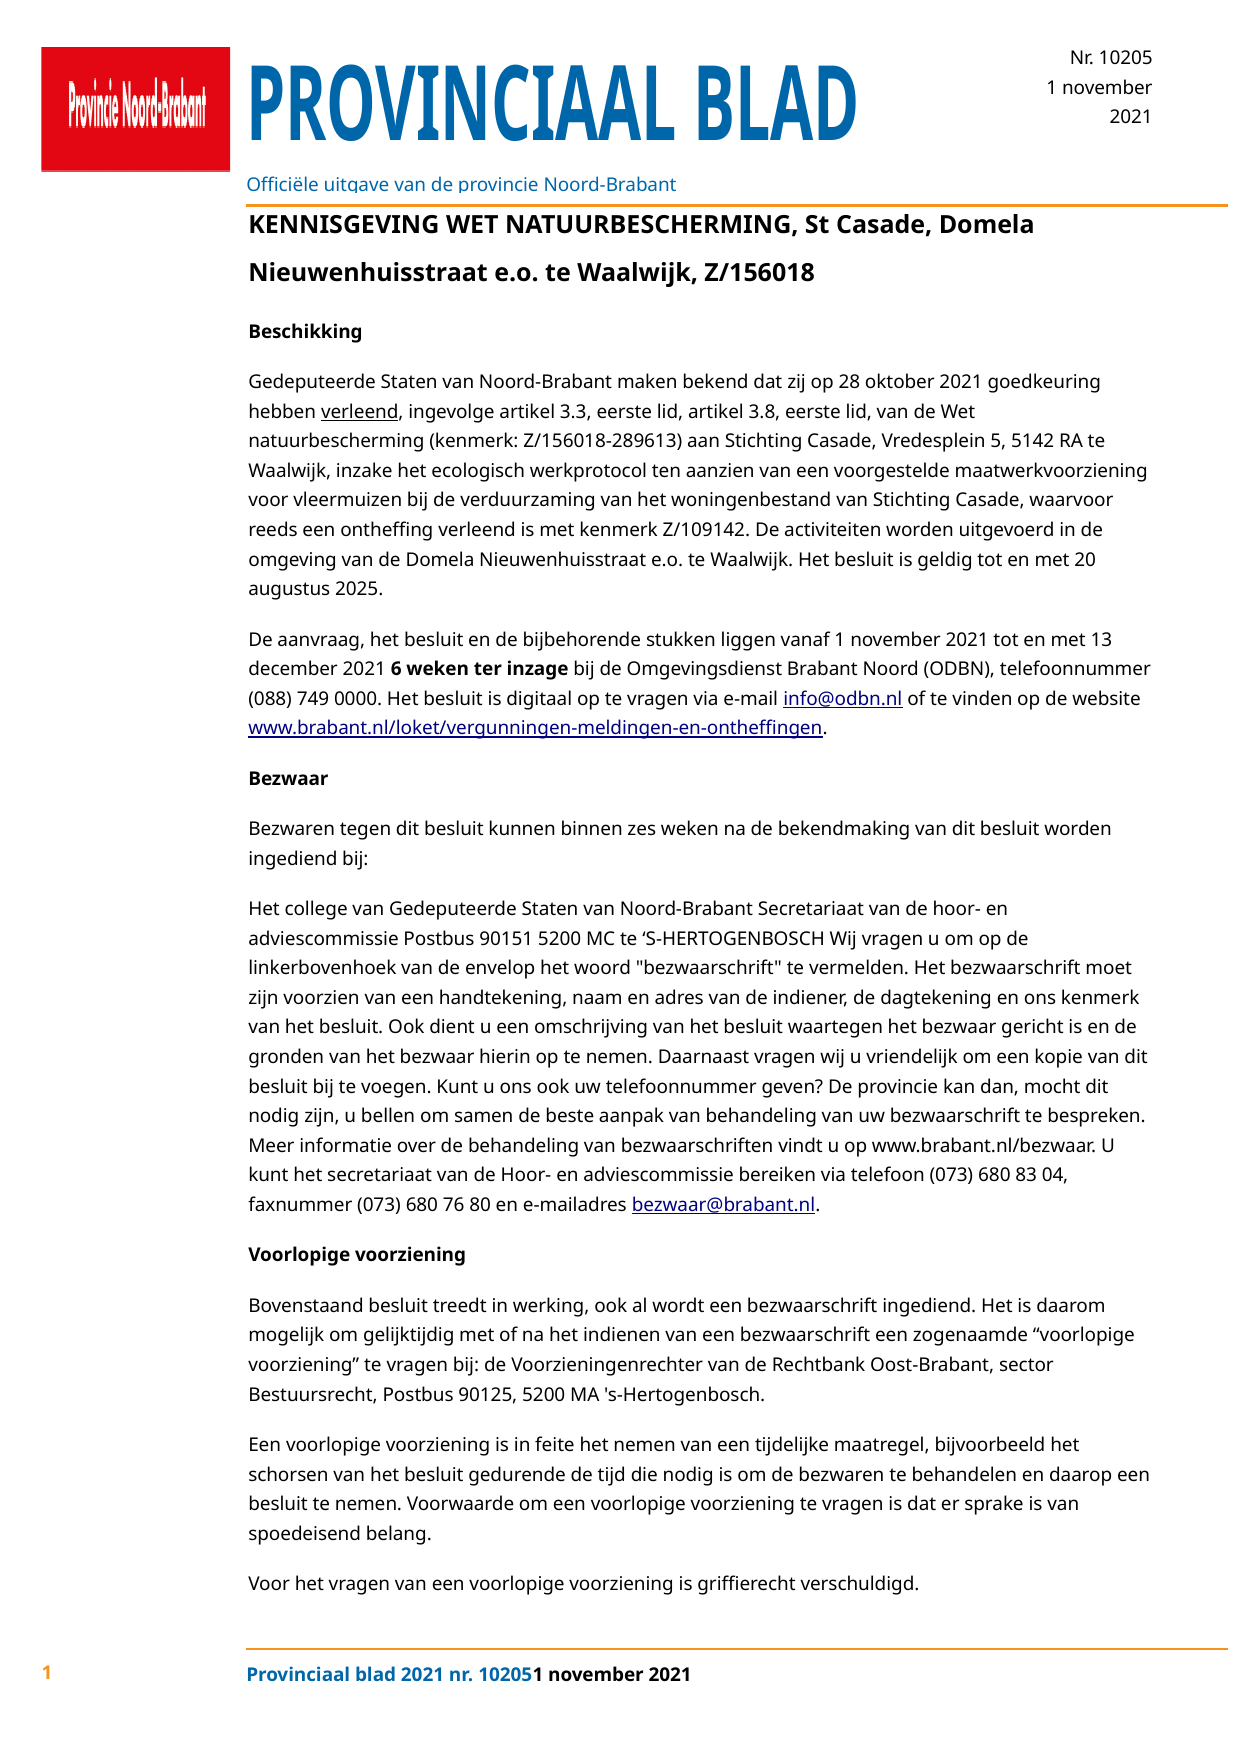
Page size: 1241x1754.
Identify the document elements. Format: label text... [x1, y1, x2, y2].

text Bovenstaand besluit treedt in werking, ook al wordt een bezwaarschrift ingediend. Het is daarom mogelijk om gelijktijdig met of na het indienen van een bezwaarschrift een zogenaamde “voorlopige voorziening” te vragen bij: de Voorzieningenrechter van de Rechtbank Oost-Brabant, sector Bestuursrecht, Postbus 90125, 5200 MA 's-Hertogenbosch. [248, 1292, 1152, 1407]
text Bezwaar [248, 765, 1152, 791]
text KENNISGEVING WET NATUURBESCHERMING, St Casade, Domela Nieuwenhuisstraat e.o. te Waalwijk, Z/156018 [248, 207, 1152, 288]
picture [41, 47, 231, 172]
text Voorlopige voorziening [248, 1242, 1152, 1267]
text Gedeputeerde Staten van Noord-Brabant maken bekend dat zij op 28 oktober 2021 goedkeuring hebben verleend, ingevolge artikel 3.3, eerste lid, artikel 3.8, eerste lid, van de Wet natuurbescherming (kenmerk: Z/156018-289613) aan Stichting Casade, Vredesplein 5, 5142 RA te Waalwijk, inzake het ecologisch werkprotocol ten aanzien van een voorgestelde maatwerkvoorziening voor vleermuizen bij de verduurzaming van het woningenbestand van Stichting Casade, waarvoor reeds een ontheffing verleend is met kenmerk Z/109142. De activiteiten worden uitgevoerd in de omgeving van de Domela Nieuwenhuisstraat e.o. te Waalwijk. Het besluit is geldig tot en met 20 augustus 2025. [248, 368, 1152, 601]
text Het college van Gedeputeerde Staten van Noord-Brabant Secretariaat van de hoor- en adviescommissie Postbus 90151 5200 MC te ‘S‑HERTOGENBOSCH Wij vragen u om op de linkerbovenhoek van de envelop het woord "bezwaarschrift" te vermelden. Het bezwaarschrift moet zijn voorzien van een handtekening, naam en adres van de indiener, de dagtekening en ons kenmerk van het besluit. Ook dient u een omschrijving van het besluit waartegen het bezwaar gericht is en de gronden van het bezwaar hierin op te nemen. Daarnaast vragen wij u vriendelijk om een kopie van dit besluit bij te voegen. Kunt u ons ook uw telefoonnummer geven? De provincie kan dan, mocht dit nodig zijn, u bellen om samen de beste aanpak van behandeling van uw bezwaarschrift te bespreken. Meer informatie over de behandeling van bezwaarschriften vindt u op www.brabant.nl/bezwaar. U kunt het secretariaat van de Hoor- en adviescommissie bereiken via telefoon (073) 680 83 04, faxnummer (073) 680 76 80 en e-mailadres bezwaar@brabant.nl. [248, 895, 1152, 1217]
text Bezwaren tegen dit besluit kunnen binnen zes weken na de bekendmaking van dit besluit worden ingediend bij: [248, 815, 1152, 871]
text De aanvraag, het besluit en de bijbehorende stukken liggen vanaf 1 november 2021 tot en met 13 december 2021 6 weken ter inzage bij de Omgevingsdienst Brabant Noord (ODBN), telefoonnummer (088) 749 0000. Het besluit is digitaal op te vragen via e-mail info@odbn.nl of te vinden op de website www.brabant.nl/loket/vergunningen-meldingen-en-ontheffingen. [248, 626, 1152, 740]
text Een voorlopige voorziening is in feite het nemen van een tijdelijke maatregel, bijvoorbeeld het schorsen van het besluit gedurende de tijd die nodig is om de bezwaren te behandelen en daarop een besluit te nemen. Voorwaarde om een voorlopige voorziening te vragen is dat er sprake is van spoedeisend belang. [248, 1431, 1152, 1546]
text Beschikking [248, 318, 1152, 344]
text Voor het vragen van een voorlopige voorziening is griffierecht verschuldigd. [248, 1570, 1152, 1596]
